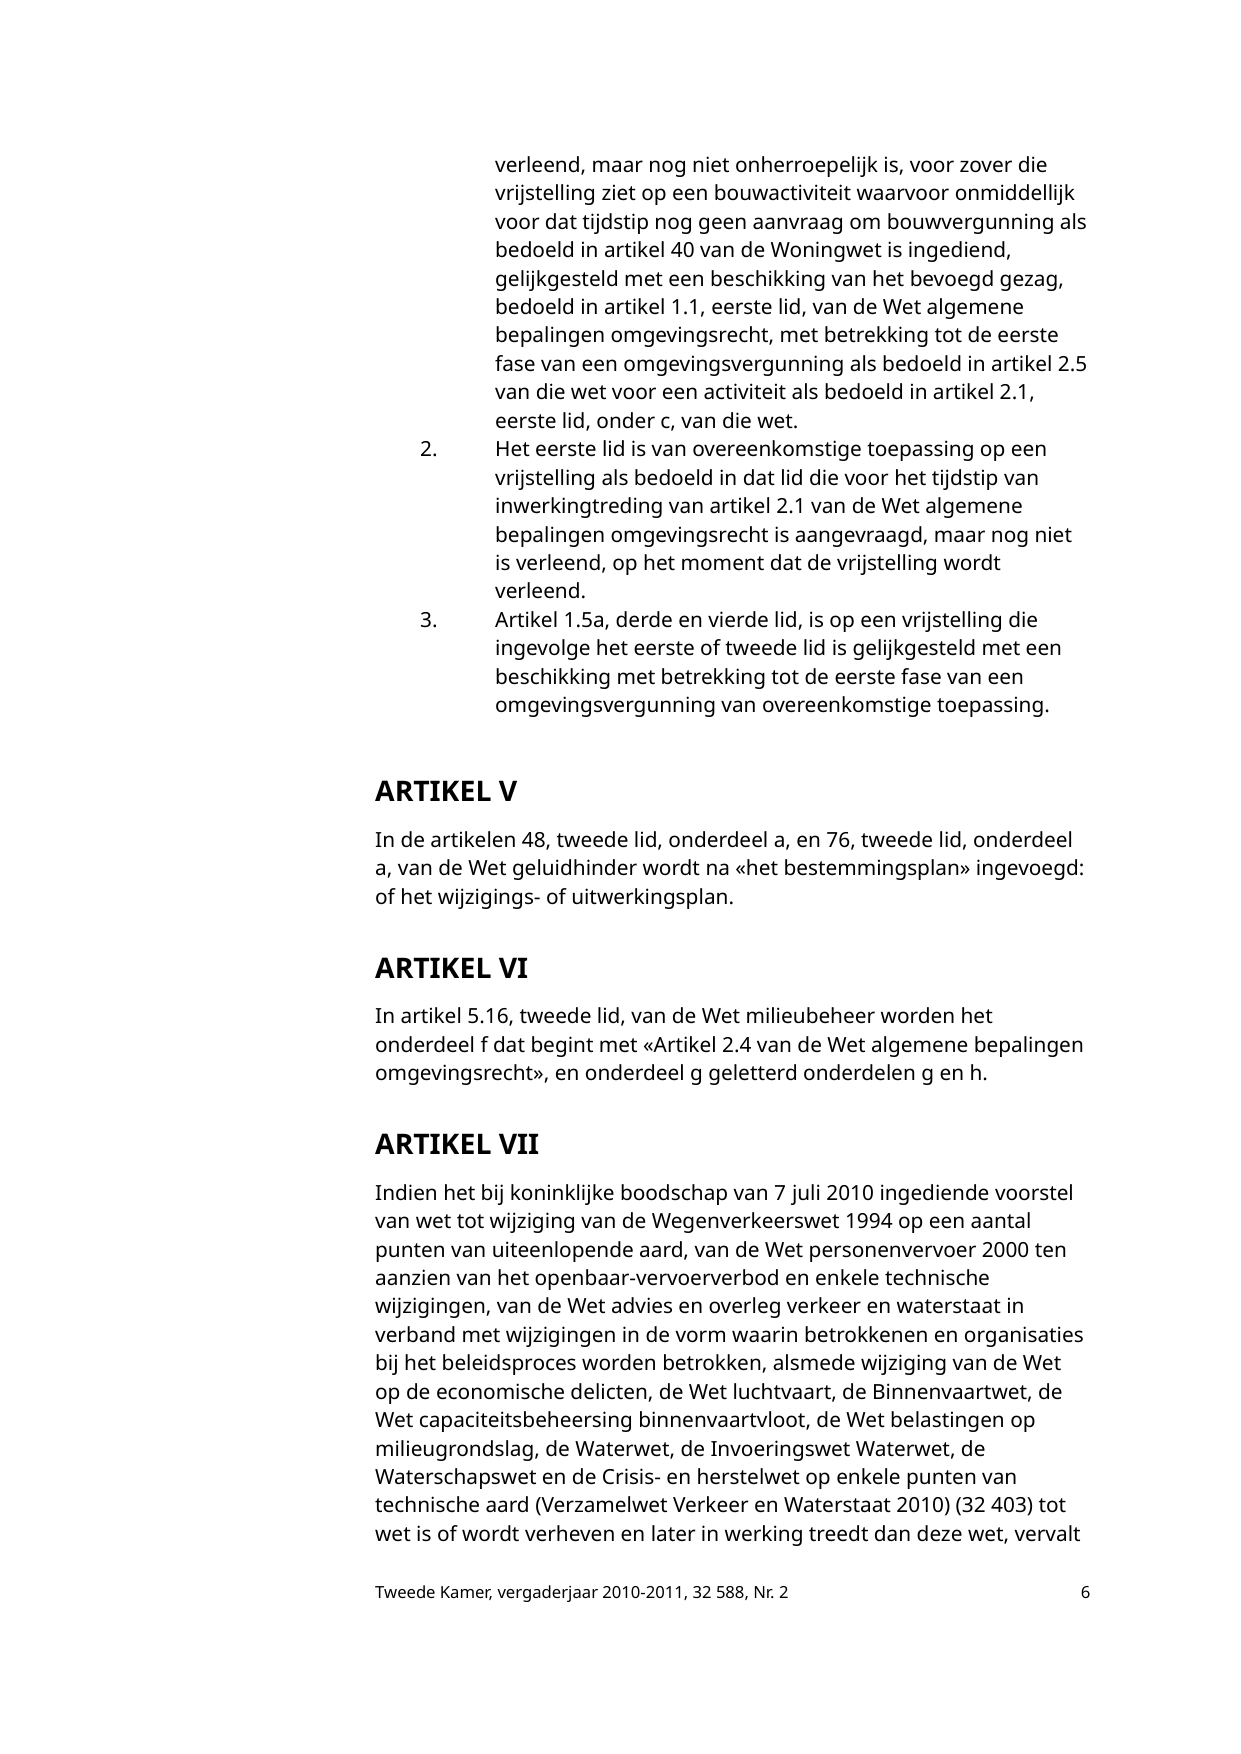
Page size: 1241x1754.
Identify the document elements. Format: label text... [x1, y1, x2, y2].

text In artikel 5.16, tweede lid, van de Wet milieubeheer worden het onderdeel f dat begint met «Artikel 2.4 van de Wet algemene bepalingen omgevingsrecht», en onderdeel g geletterd onderdelen g en h. [375, 1001, 1090, 1087]
subtitle ARTIKEL V [375, 771, 1090, 810]
list Het eerste lid is van overeenkomstige toepassing op een vrijstelling als bedoeld in dat lid die voor het tijdstip van inwerkingtreding van artikel 2.1 van de Wet algemene bepalingen omgevingsrecht is aangevraagd, maar nog niet is verleend, op het moment dat de vrijstelling wordt verleend. [420, 434, 1090, 605]
text In de artikelen 48, tweede lid, onderdeel a, en 76, tweede lid, onderdeel a, van de Wet geluidhinder wordt na «het bestemmingsplan» ingevoegd: of het wijzigings- of uitwerkingsplan. [375, 825, 1090, 910]
list verleend, maar nog niet onherroepelijk is, voor zover die vrijstelling ziet op een bouwactiviteit waarvoor onmiddellijk voor dat tijdstip nog geen aanvraag om bouwvergunning als bedoeld in artikel 40 van de Woningwet is ingediend, gelijkgesteld met een beschikking van het bevoegd gezag, bedoeld in artikel 1.1, eerste lid, van de Wet algemene bepalingen omgevingsrecht, met betrekking tot de eerste fase van een omgevingsvergunning als bedoeld in artikel 2.5 van die wet voor een activiteit als bedoeld in artikel 2.1, eerste lid, onder c, van die wet. [420, 150, 1090, 434]
subtitle ARTIKEL VII [375, 1124, 1090, 1163]
list Artikel 1.5a, derde en vierde lid, is op een vrijstelling die ingevolge het eerste of tweede lid is gelijkgesteld met een beschikking met betrekking tot de eerste fase van een omgevingsvergunning van overeenkomstige toepassing. [420, 605, 1090, 719]
text Indien het bij koninklijke boodschap van 7 juli 2010 ingediende voorstel van wet tot wijziging van de Wegenverkeerswet 1994 op een aantal punten van uiteenlopende aard, van de Wet personenvervoer 2000 ten aanzien van het openbaar-vervoerverbod en enkele technische wijzigingen, van de Wet advies en overleg verkeer en waterstaat in verband met wijzigingen in de vorm waarin betrokkenen en organisaties bij het beleidsproces worden betrokken, alsmede wijziging van de Wet op de economische delicten, de Wet luchtvaart, de Binnenvaartwet, de Wet capaciteitsbeheersing binnenvaartvloot, de Wet belastingen op milieugrondslag, de Waterwet, de Invoeringswet Waterwet, de Waterschapswet en de Crisis- en herstelwet op enkele punten van technische aard (Verzamelwet Verkeer en Waterstaat 2010) (32 403) tot wet is of wordt verheven en later in werking treedt dan deze wet, vervalt [375, 1178, 1090, 1547]
subtitle ARTIKEL VI [375, 948, 1090, 986]
